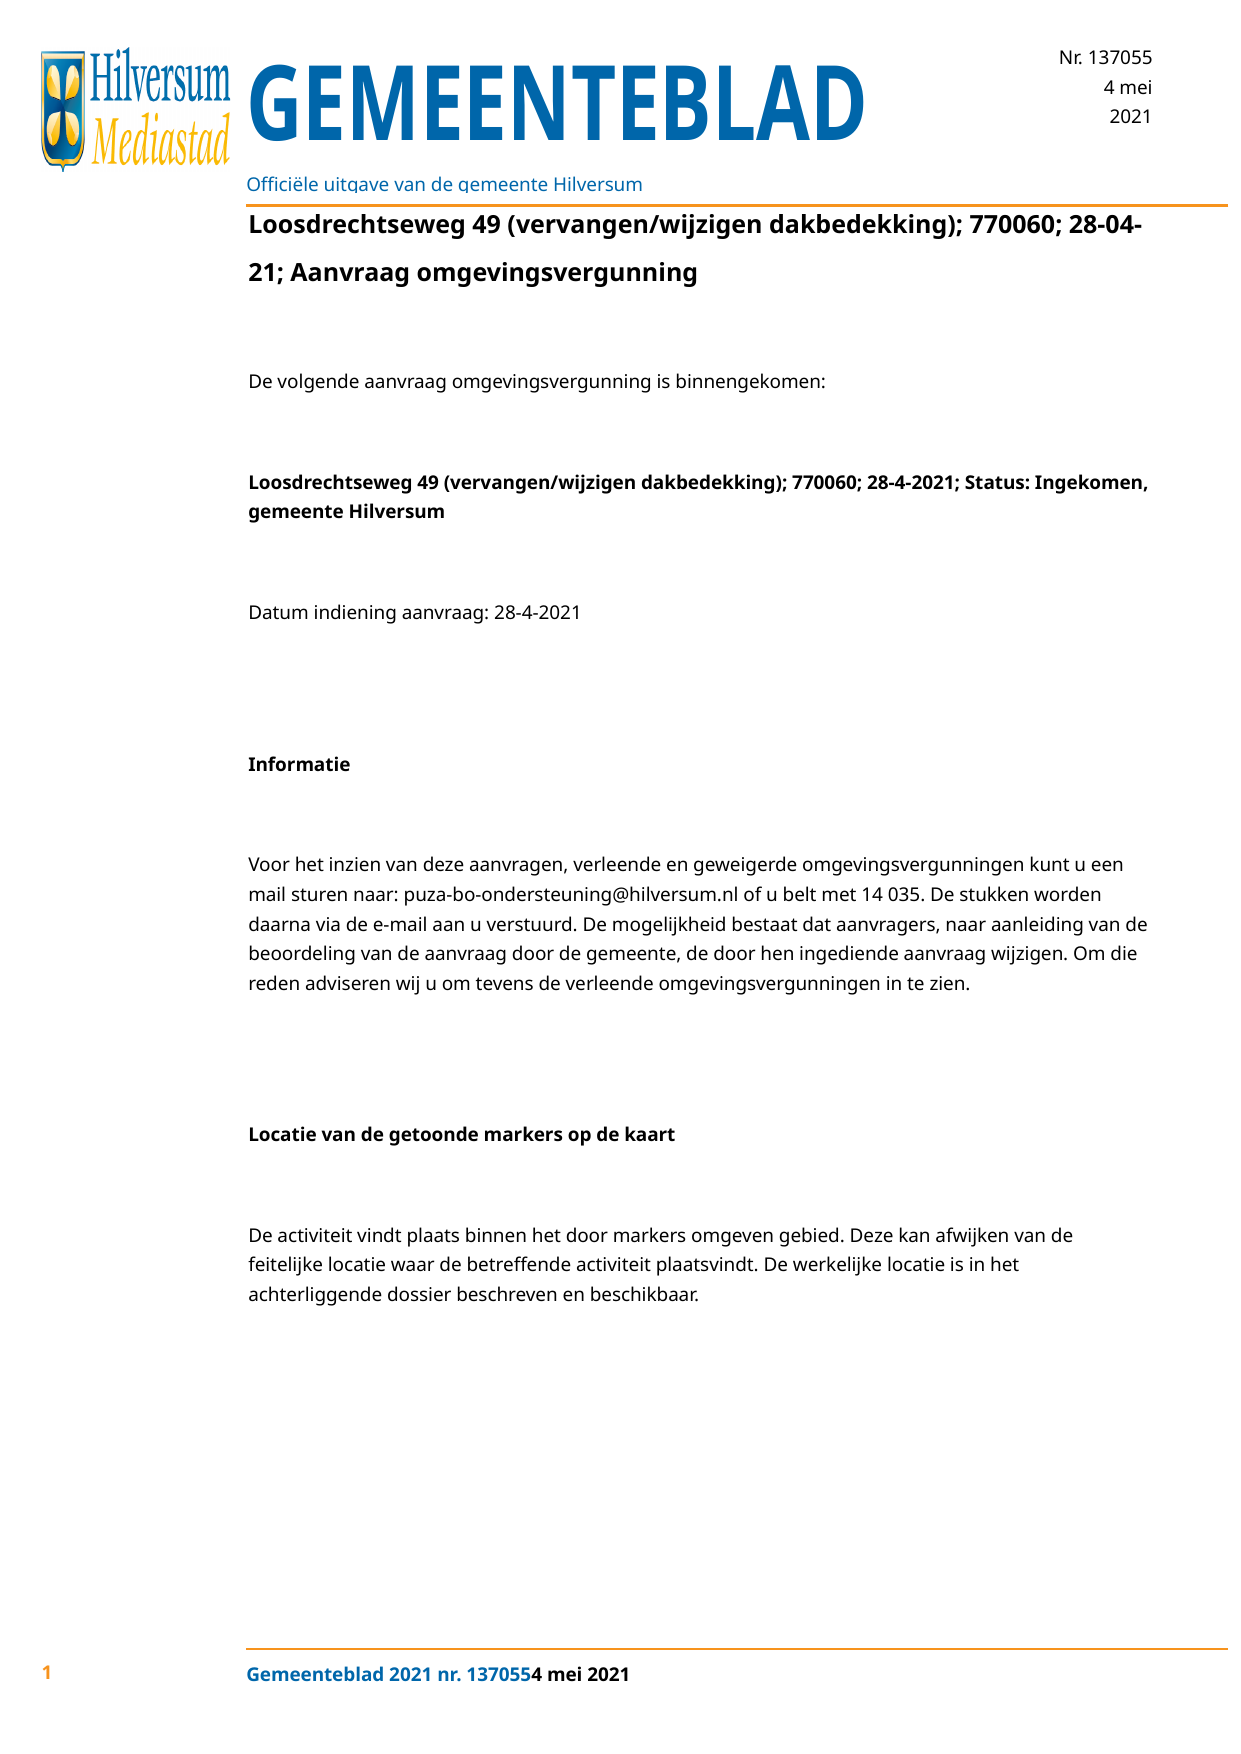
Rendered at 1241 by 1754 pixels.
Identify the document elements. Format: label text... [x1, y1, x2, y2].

text Datum indiening aanvraag: 28-4-2021 [248, 599, 1152, 625]
text Loosdrechtseweg 49 (vervangen/wijzigen dakbedekking); 770060; 28-4-2021; Status: Ingekomen, gemeente Hilversum [248, 469, 1152, 524]
text De volgende aanvraag omgevingsvergunning is binnengekomen: [248, 368, 1152, 394]
text Loosdrechtseweg 49 (vervangen/wijzigen dakbedekking); 770060; 28-04-21; Aanvraag omgevingsvergunning [248, 207, 1152, 288]
picture [41, 47, 231, 172]
text Voor het inzien van deze aanvragen, verleende en geweigerde omgevingsvergunningen kunt u een mail sturen naar: puza-bo-ondersteuning@hilversum.nl of u belt met 14 035. De stukken worden daarna via de e-mail aan u verstuurd. De mogelijkheid bestaat dat aanvragers, naar aanleiding van de beoordeling van de aanvraag door de gemeente, de door hen ingediende aanvraag wijzigen. Om die reden adviseren wij u om tevens de verleende omgevingsvergunningen in te zien. [248, 852, 1152, 996]
text Locatie van de getoonde markers op de kaart [248, 1121, 1152, 1147]
text De activiteit vindt plaats binnen het door markers omgeven gebied. Deze kan afwijken van de feitelijke locatie waar de betreffende activiteit plaatsvindt. De werkelijke locatie is in het achterliggende dossier beschreven en beschikbaar. [248, 1222, 1152, 1307]
text Informatie [248, 751, 1152, 777]
